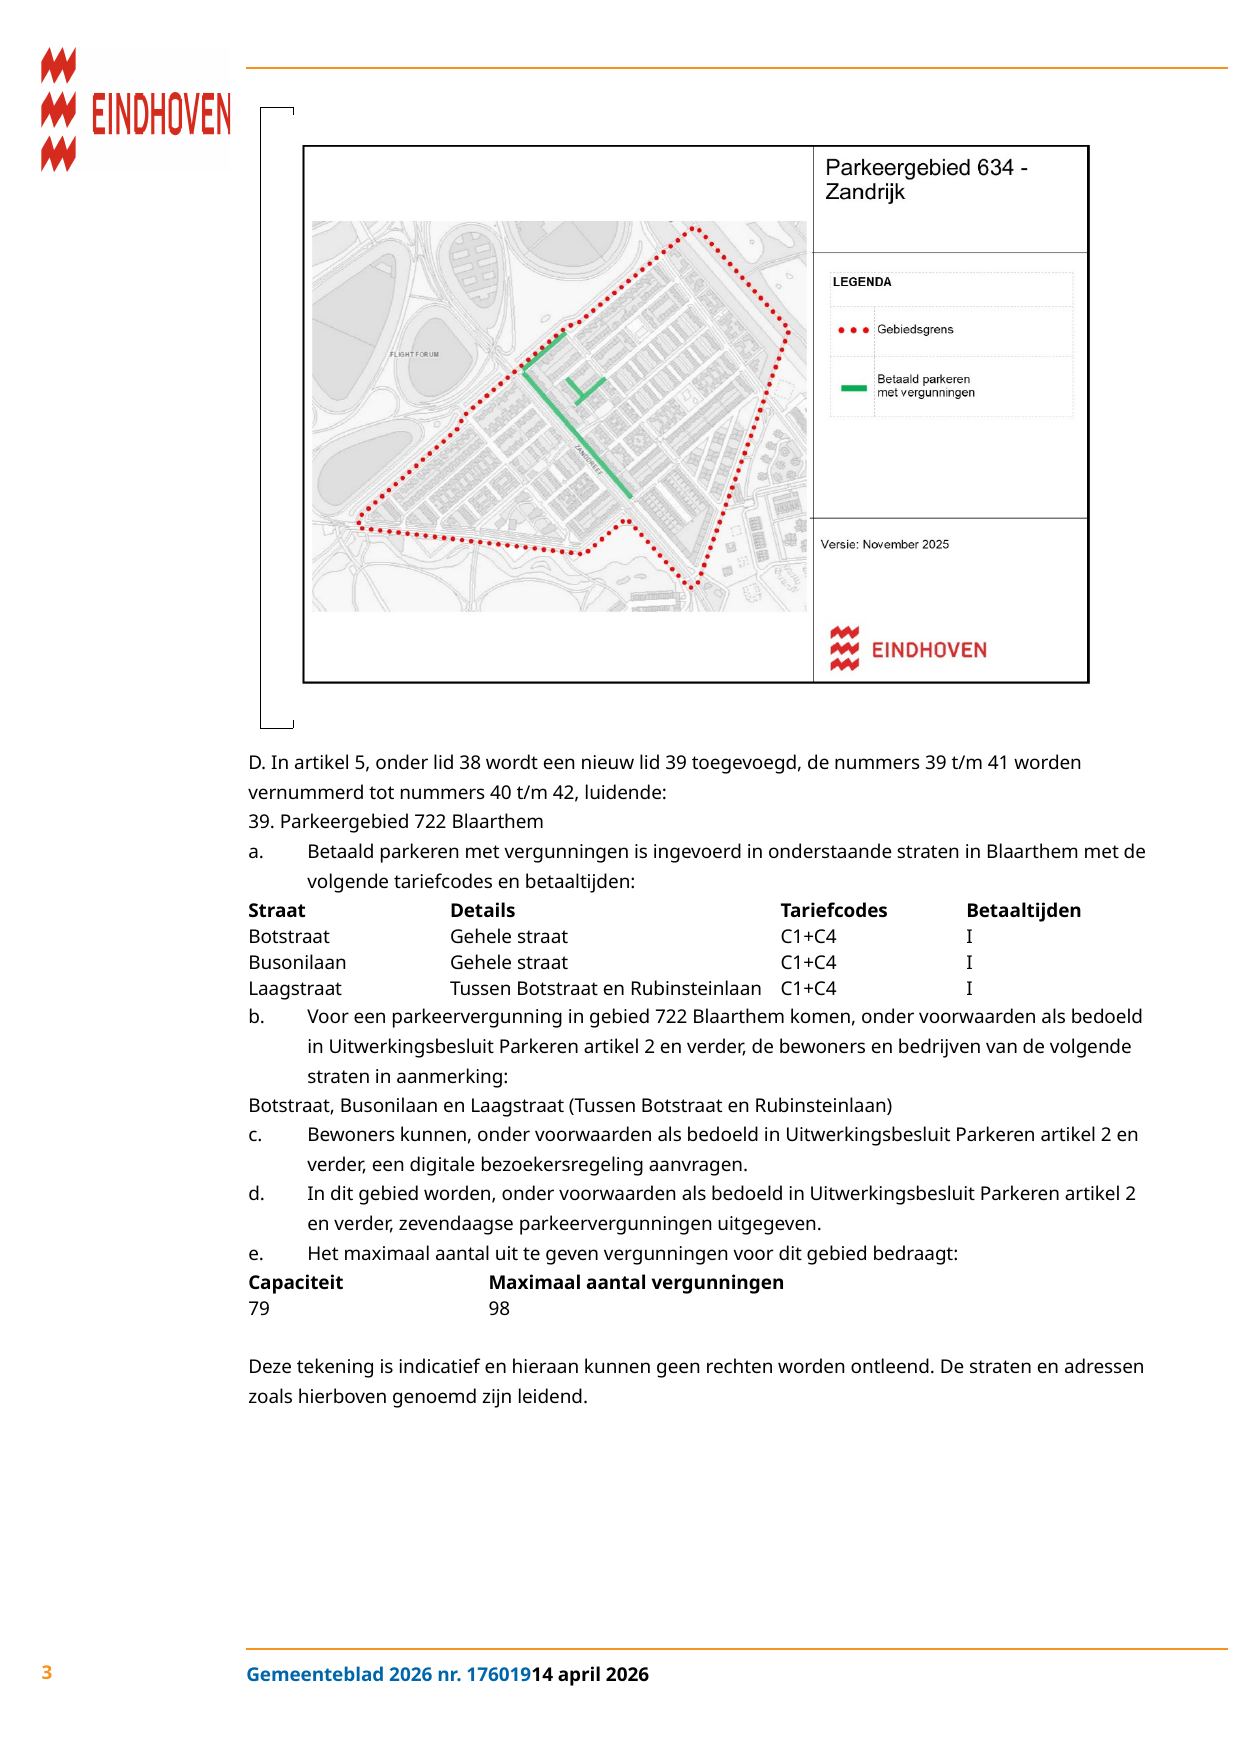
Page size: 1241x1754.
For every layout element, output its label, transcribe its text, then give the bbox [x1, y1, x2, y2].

table_header Tariefcodes [780, 898, 966, 923]
table_cell I [966, 949, 1152, 975]
table_cell C1+C4 [780, 923, 966, 949]
table_cell Busonilaan [248, 949, 450, 975]
table_header Straat [248, 898, 450, 923]
table_cell Gehele straat [450, 949, 780, 975]
table_cell C1+C4 [780, 975, 966, 1000]
table_cell 79 [248, 1295, 488, 1321]
picture [268, 115, 1123, 720]
table_header Capaciteit [248, 1270, 488, 1295]
table_header Botstraat, Busonilaan en Laagstraat (Tussen Botstraat en Rubinsteinlaan) [248, 1093, 1152, 1118]
table_cell Botstraat [248, 923, 450, 949]
table_header Details [450, 898, 780, 923]
text Deze tekening is indicatief en hieraan kunnen geen rechten worden ontleend. De straten en adressen zoals hierboven genoemd zijn leidend. [248, 1354, 1152, 1409]
list Het maximaal aantal uit te geven vergunningen voor dit gebied bedraagt: [248, 1240, 1152, 1266]
table_cell Gehele straat [450, 923, 780, 949]
table_cell 98 [488, 1295, 1152, 1321]
table_cell Tussen Botstraat en Rubinsteinlaan [450, 975, 780, 1000]
list In dit gebied worden, onder voorwaarden als bedoeld in Uitwerkingsbesluit Parkeren artikel 2 en verder, zevendaagse parkeervergunningen uitgegeven. [248, 1181, 1152, 1236]
list Betaald parkeren met vergunningen is ingevoerd in onderstaande straten in Blaarthem met de volgende tariefcodes en betaaltijden: [248, 838, 1152, 893]
picture [41, 47, 231, 172]
table_cell I [966, 975, 1152, 1000]
table_cell Laagstraat [248, 975, 450, 1000]
text 39. Parkeergebied 722 Blaarthem [248, 809, 1152, 834]
list Bewoners kunnen, onder voorwaarden als bedoeld in Uitwerkingsbesluit Parkeren artikel 2 en verder, een digitale bezoekersregeling aanvragen. [248, 1121, 1152, 1177]
text D. In artikel 5, onder lid 38 wordt een nieuw lid 39 toegevoegd, de nummers 39 t/m 41 worden vernummerd tot nummers 40 t/m 42, luidende: [248, 749, 1152, 805]
list Voor een parkeervergunning in gebied 722 Blaarthem komen, onder voorwaarden als bedoeld in Uitwerkingsbesluit Parkeren artikel 2 en verder, de bewoners en bedrijven van de volgende straten in aanmerking: [248, 1004, 1152, 1088]
table_header Maximaal aantal vergunningen [488, 1270, 1152, 1295]
table_header Betaaltijden [966, 898, 1152, 923]
table_cell I [966, 923, 1152, 949]
table_cell C1+C4 [780, 949, 966, 975]
